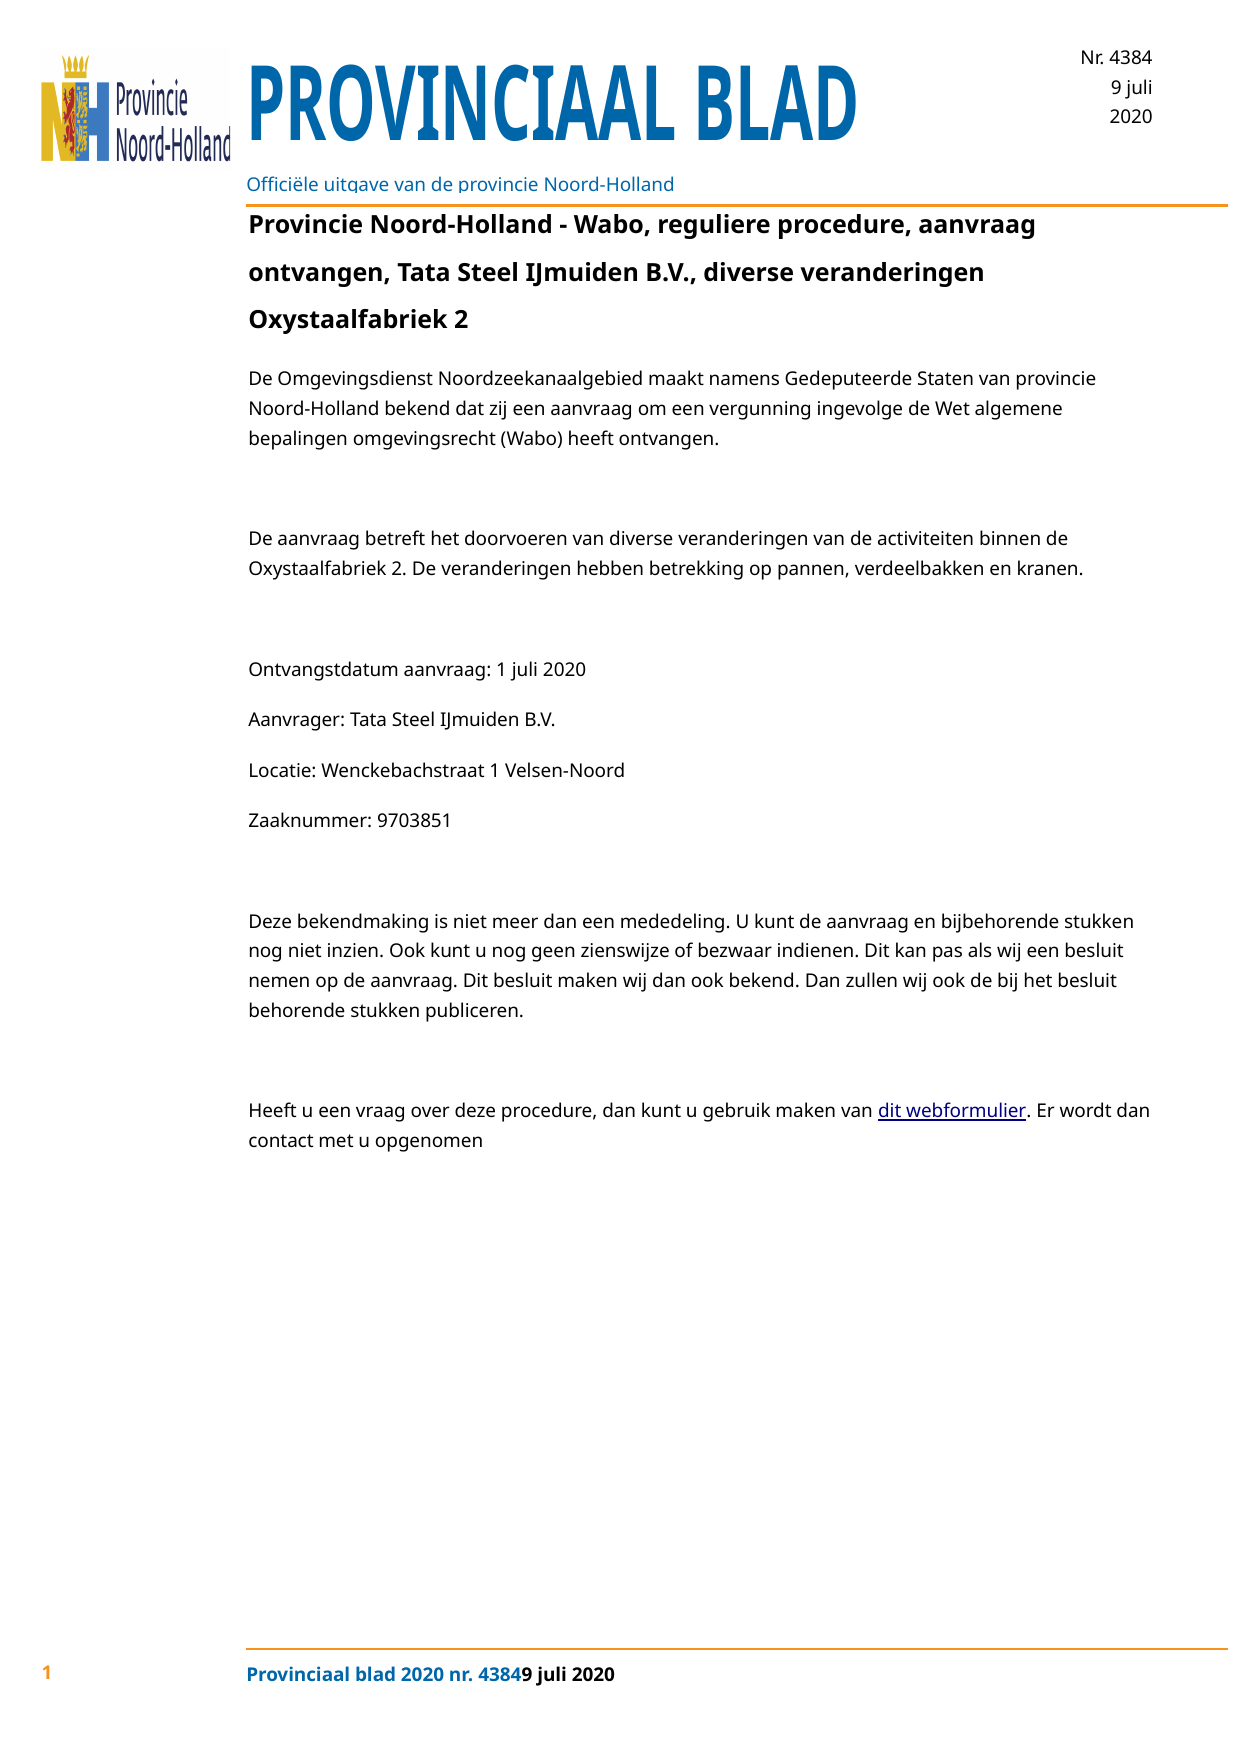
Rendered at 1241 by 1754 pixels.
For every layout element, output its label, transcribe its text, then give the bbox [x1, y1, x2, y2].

text Aanvrager: Tata Steel IJmuiden B.V. [248, 706, 1152, 732]
text Zaaknummer: 9703851 [248, 807, 1152, 833]
picture [41, 47, 231, 172]
text Provincie Noord-Holland - Wabo, reguliere procedure, aanvraag ontvangen, Tata Steel IJmuiden B.V., diverse veranderingen Oxystaalfabriek 2 [248, 207, 1152, 336]
text Heeft u een vraag over deze procedure, dan kunt u gebruik maken van dit webformulier. Er wordt dan contact met u opgenomen [248, 1098, 1152, 1153]
text Ontvangstdatum aanvraag: 1 juli 2020 [248, 656, 1152, 682]
text Locatie: Wenckebachstraat 1 Velsen-Noord [248, 757, 1152, 782]
text De aanvraag betreft het doorvoeren van diverse veranderingen van de activiteiten binnen de Oxystaalfabriek 2. De veranderingen hebben betrekking op pannen, verdeelbakken en kranen. [248, 526, 1152, 581]
text De Omgevingsdienst Noordzeekanaalgebied maakt namens Gedeputeerde Staten van provincie Noord-Holland bekend dat zij een aanvraag om een vergunning ingevolge de Wet algemene bepalingen omgevingsrecht (Wabo) heeft ontvangen. [248, 366, 1152, 450]
text Deze bekendmaking is niet meer dan een mededeling. U kunt de aanvraag en bijbehorende stukken nog niet inzien. Ook kunt u nog geen zienswijze of bezwaar indienen. Dit kan pas als wij een besluit nemen op de aanvraag. Dit besluit maken wij dan ook bekend. Dan zullen wij ook de bij het besluit behorende stukken publiceren. [248, 908, 1152, 1022]
